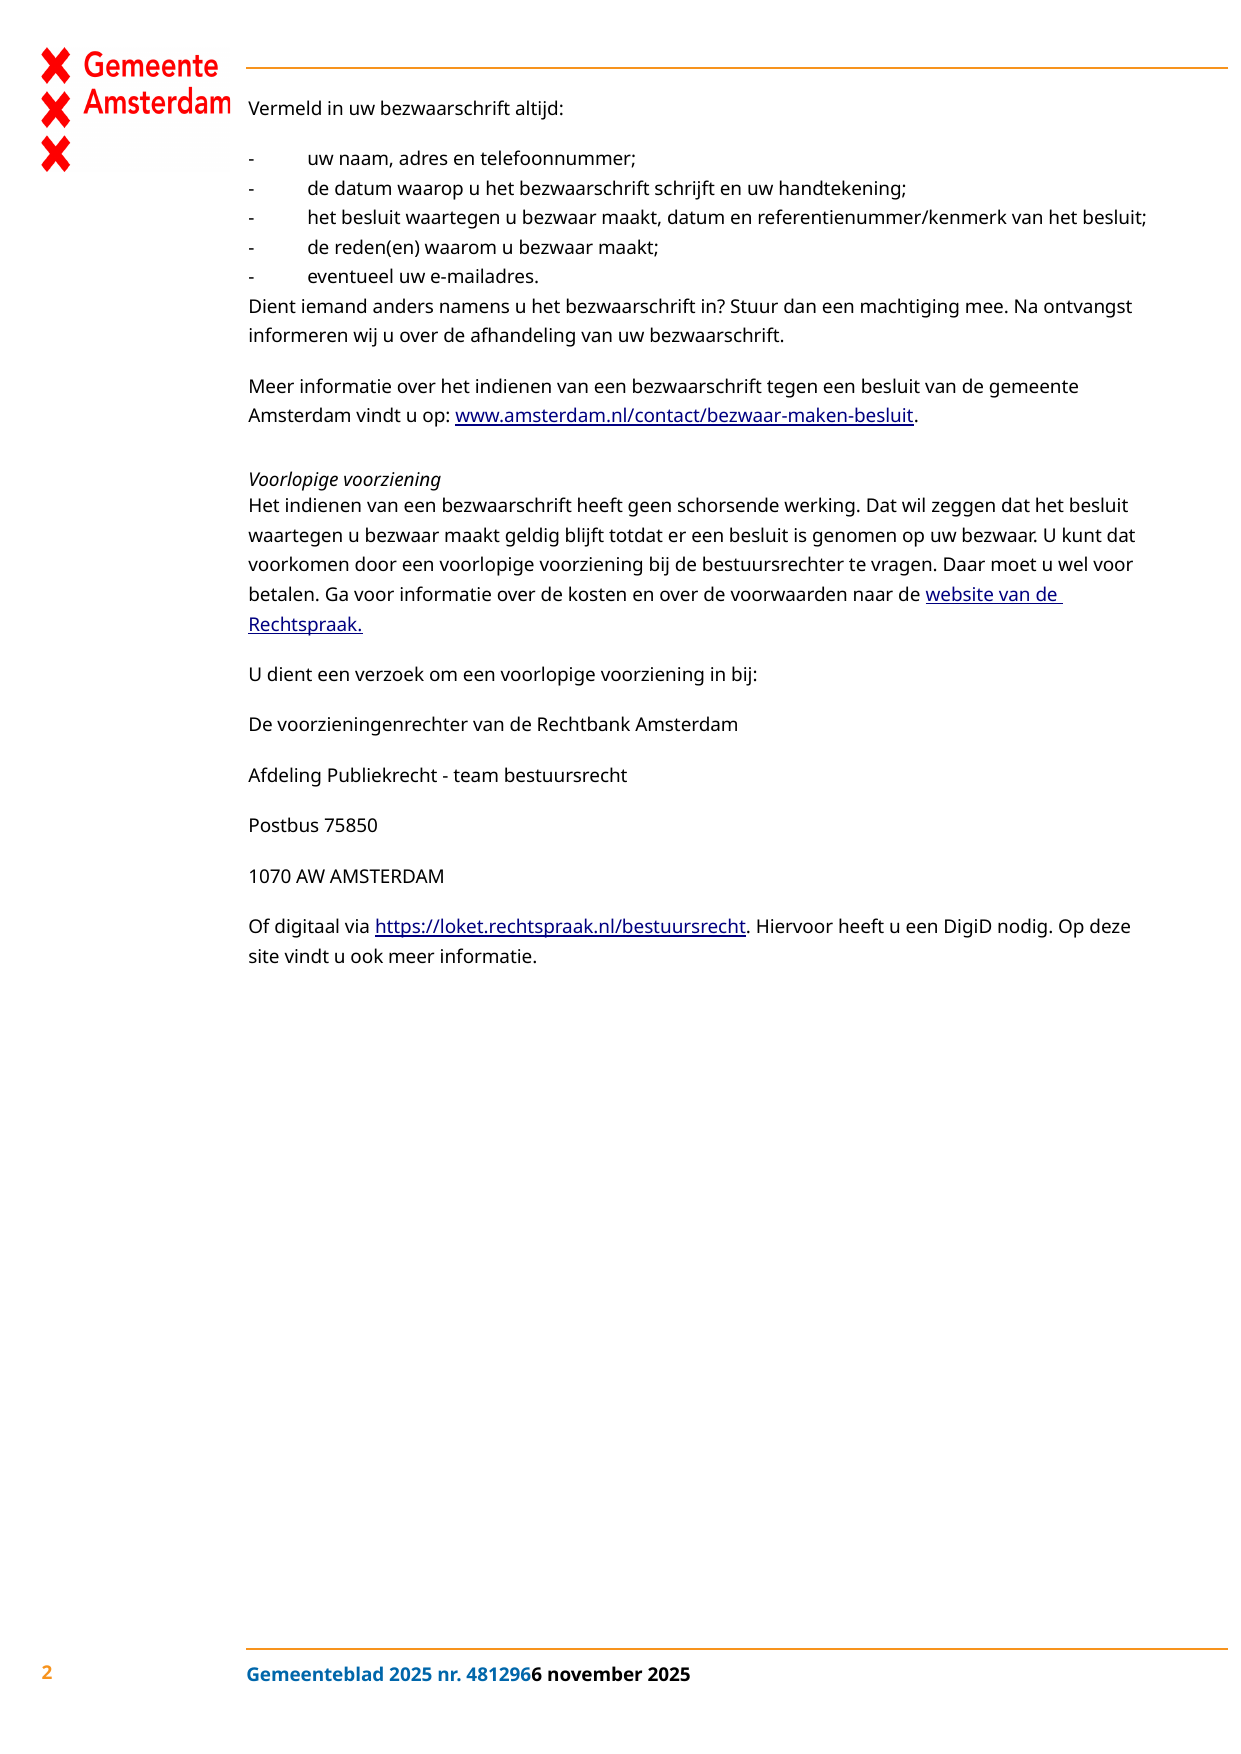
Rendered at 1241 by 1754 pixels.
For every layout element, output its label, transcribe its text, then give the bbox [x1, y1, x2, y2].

text 1070 AW AMSTERDAM [248, 863, 1152, 888]
list het besluit waartegen u bezwaar maakt, datum en referentienummer/kenmerk van het besluit; [248, 204, 1152, 230]
text Vermeld in uw bezwaarschrift altijd: [248, 95, 1152, 121]
text U dient een verzoek om een voorlopige voorziening in bij: [248, 661, 1152, 687]
text Meer informatie over het indienen van een bezwaarschrift tegen een besluit van de gemeente Amsterdam vindt u op: www.amsterdam.nl/contact/bezwaar-maken-besluit. [248, 373, 1152, 428]
list eventueel uw e-mailadres. [248, 263, 1152, 289]
text Postbus 75850 [248, 812, 1152, 838]
text De voorzieningenrechter van de Rechtbank Amsterdam [248, 712, 1152, 737]
list de reden(en) waarom u bezwaar maakt; [248, 234, 1152, 260]
list de datum waarop u het bezwaarschrift schrijft en uw handtekening; [248, 175, 1152, 201]
list uw naam, adres en telefoonnummer; [248, 145, 1152, 171]
text Dient iemand anders namens u het bezwaarschrift in? Stuur dan een machtiging mee. Na ontvangst informeren wij u over de afhandeling van uw bezwaarschrift. [248, 293, 1152, 348]
text Afdeling Publiekrecht - team bestuursrecht [248, 762, 1152, 788]
text Het indienen van een bezwaarschrift heeft geen schorsende werking. Dat wil zeggen dat het besluit waartegen u bezwaar maakt geldig blijft totdat er een besluit is genomen op uw bezwaar. U kunt dat voorkomen door een voorlopige voorziening bij de bestuursrechter te vragen. Daar moet u wel voor betalen. Ga voor informatie over de kosten en over de voorwaarden naar de website van de Rechtspraak. [248, 492, 1152, 636]
text Voorlopige voorziening [248, 467, 1152, 492]
picture [41, 47, 231, 172]
text Of digitaal via https://loket.rechtspraak.nl/bestuursrecht. Hiervoor heeft u een DigiD nodig. Op deze site vindt u ook meer informatie. [248, 913, 1152, 968]
